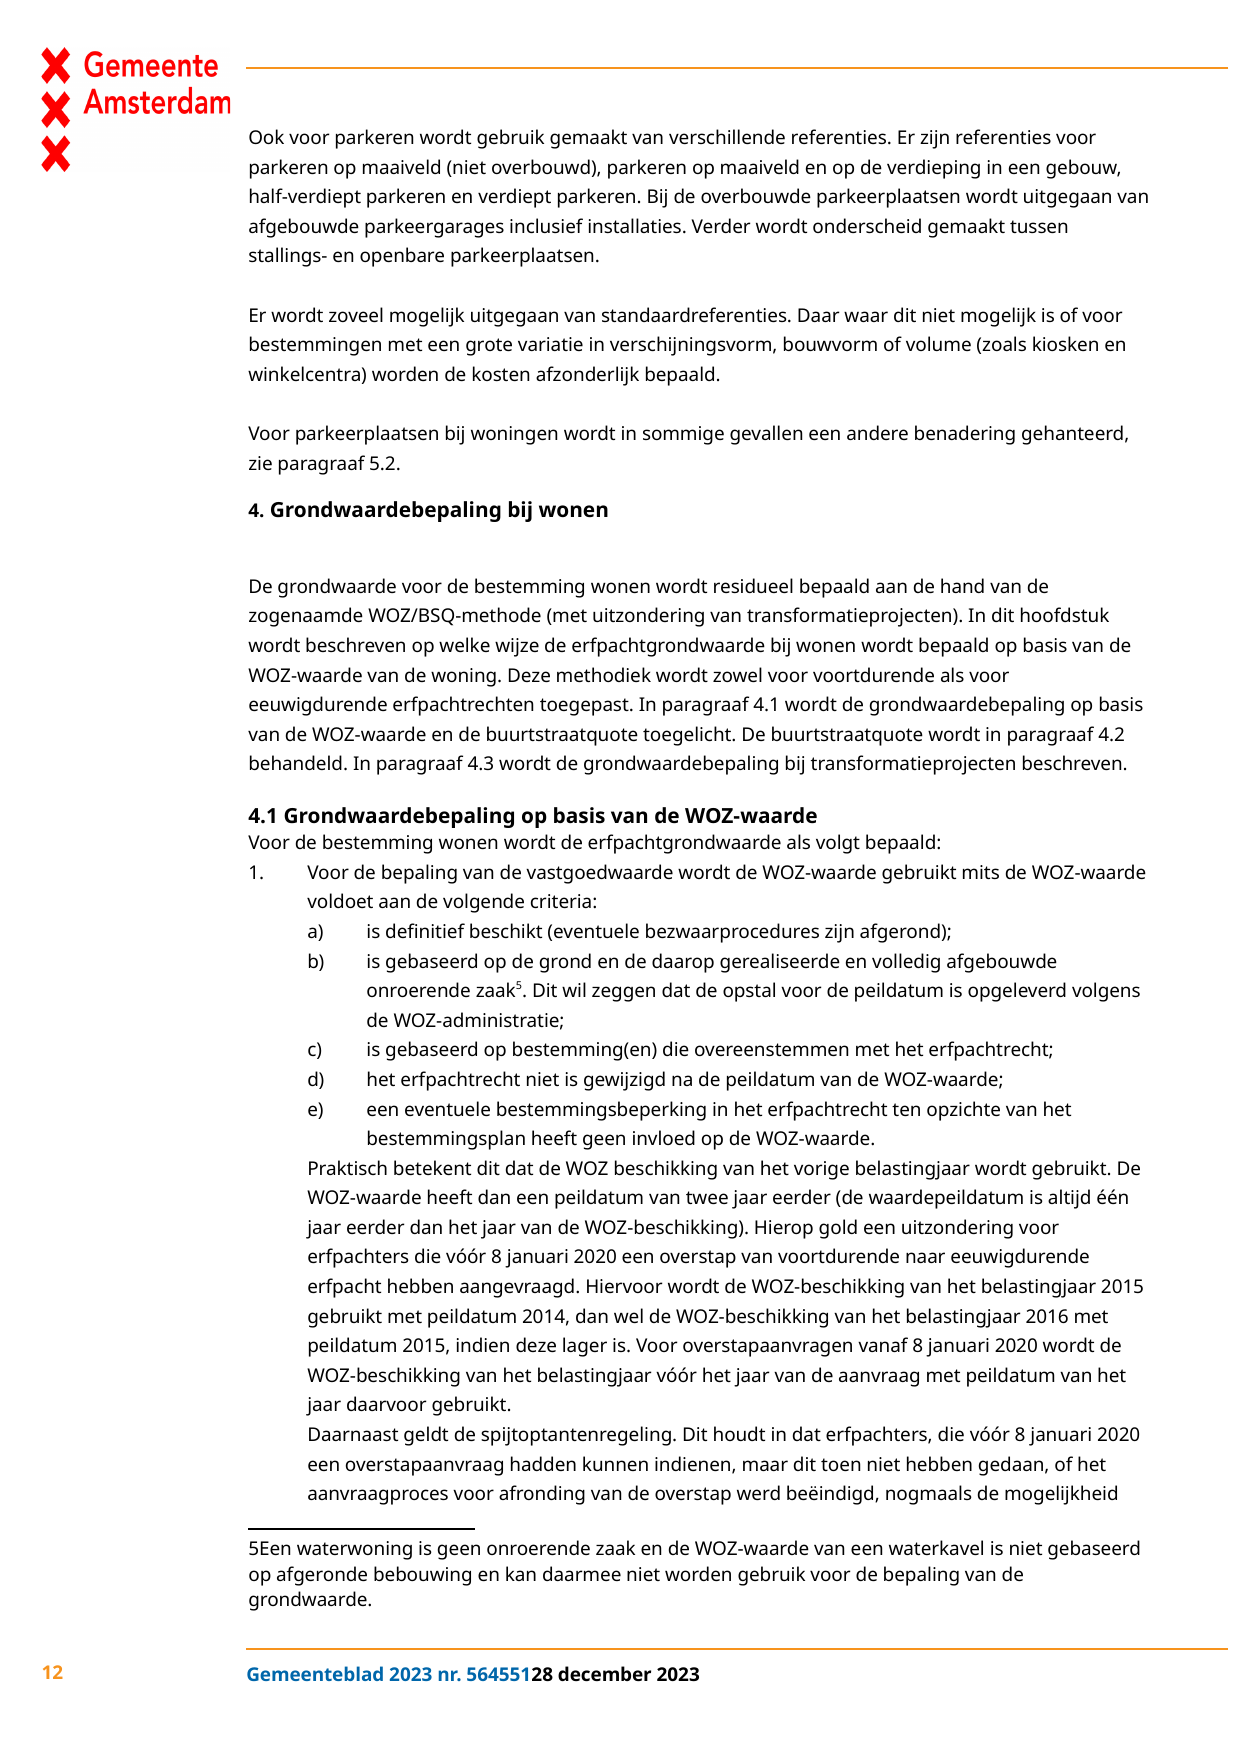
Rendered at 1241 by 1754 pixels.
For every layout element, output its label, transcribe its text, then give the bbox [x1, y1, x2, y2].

text 4. Grondwaardebepaling bij wonen [248, 495, 1152, 524]
list is gebaseerd op de grond en de daarop gerealiseerde en volledig afgebouwde onroerende zaak. Dit wil zeggen dat de opstal voor de peildatum is opgeleverd volgens de WOZ-administratie; [307, 948, 1152, 1033]
list het erfpachtrecht niet is gewijzigd na de peildatum van de WOZ-waarde; [307, 1066, 1152, 1092]
text Ook voor parkeren wordt gebruik gemaakt van verschillende referenties. Er zijn referenties voor parkeren op maaiveld (niet overbouwd), parkeren op maaiveld en op de verdieping in een gebouw, half-verdiept parkeren en verdiept parkeren. Bij de overbouwde parkeerplaatsen wordt uitgegaan van afgebouwde parkeergarages inclusief installaties. Verder wordt onderscheid gemaakt tussen stallings- en openbare parkeerplaatsen. [248, 124, 1152, 268]
list Daarnaast geldt de spijtoptantenregeling. Dit houdt in dat erfpachters, die vóór 8 januari 2020 een overstapaanvraag hadden kunnen indienen, maar dit toen niet hebben gedaan, of het aanvraagproces voor afronding van de overstap werd beëindigd, nogmaals de mogelijkheid [248, 1421, 1152, 1506]
text Er wordt zoveel mogelijk uitgegaan van standaardreferenties. Daar waar dit niet mogelijk is of voor bestemmingen met een grote variatie in verschijningsvorm, bouwvorm of volume (zoals kiosken en winkelcentra) worden de kosten afzonderlijk bepaald. [248, 302, 1152, 387]
text De grondwaarde voor de bestemming wonen wordt residueel bepaald aan de hand van de zogenaamde WOZ/BSQ-methode (met uitzondering van transformatieprojecten). In dit hoofdstuk wordt beschreven op welke wijze de erfpachtgrondwaarde bij wonen wordt bepaald op basis van de WOZ-waarde van de woning. Deze methodiek wordt zowel voor voortdurende als voor eeuwigdurende erfpachtrechten toegepast. In paragraaf 4.1 wordt de grondwaardebepaling op basis van de WOZ-waarde en de buurtstraatquote toegelicht. De buurtstraatquote wordt in paragraaf 4.2 behandeld. In paragraaf 4.3 wordt de grondwaardebepaling bij transformatieprojecten beschreven. [248, 573, 1152, 776]
text Voor parkeerplaatsen bij woningen wordt in sommige gevallen een andere benadering gehanteerd, zie paragraaf 5.2. [248, 420, 1152, 476]
list Voor de bepaling van de vastgoedwaarde wordt de WOZ-waarde gebruikt mits de WOZ-waarde voldoet aan de volgende criteria: [248, 859, 1152, 914]
list is gebaseerd op bestemming(en) die overeenstemmen met het erfpachtrecht; [307, 1037, 1152, 1062]
text Voor de bestemming wonen wordt de erfpachtgrondwaarde als volgt bepaald: [248, 829, 1152, 855]
text 4.1 Grondwaardebepaling op basis van de WOZ-waarde [248, 801, 1152, 829]
list Praktisch betekent dit dat de WOZ beschikking van het vorige belastingjaar wordt gebruikt. De WOZ-waarde heeft dan een peildatum van twee jaar eerder (de waardepeildatum is altijd één jaar eerder dan het jaar van de WOZ-beschikking). Hierop gold een uitzondering voor erfpachters die vóór 8 januari 2020 een overstap van voortdurende naar eeuwigdurende erfpacht hebben aangevraagd. Hiervoor wordt de WOZ-beschikking van het belastingjaar 2015 gebruikt met peildatum 2014, dan wel de WOZ-beschikking van het belastingjaar 2016 met peildatum 2015, indien deze lager is. Voor overstapaanvragen vanaf 8 januari 2020 wordt de WOZ-beschikking van het belastingjaar vóór het jaar van de aanvraag met peildatum van het jaar daarvoor gebruikt. [248, 1155, 1152, 1417]
list is definitief beschikt (eventuele bezwaarprocedures zijn afgerond); [307, 918, 1152, 944]
picture [41, 47, 231, 172]
list een eventuele bestemmingsbeperking in het erfpachtrecht ten opzichte van het bestemmingsplan heeft geen invloed op de WOZ-waarde. [307, 1096, 1152, 1151]
list Een waterwoning is geen onroerende zaak en de WOZ-waarde van een waterkavel is niet gebaseerd op afgeronde bebouwing en kan daarmee niet worden gebruik voor de bepaling van de grondwaarde. [248, 1535, 1152, 1612]
